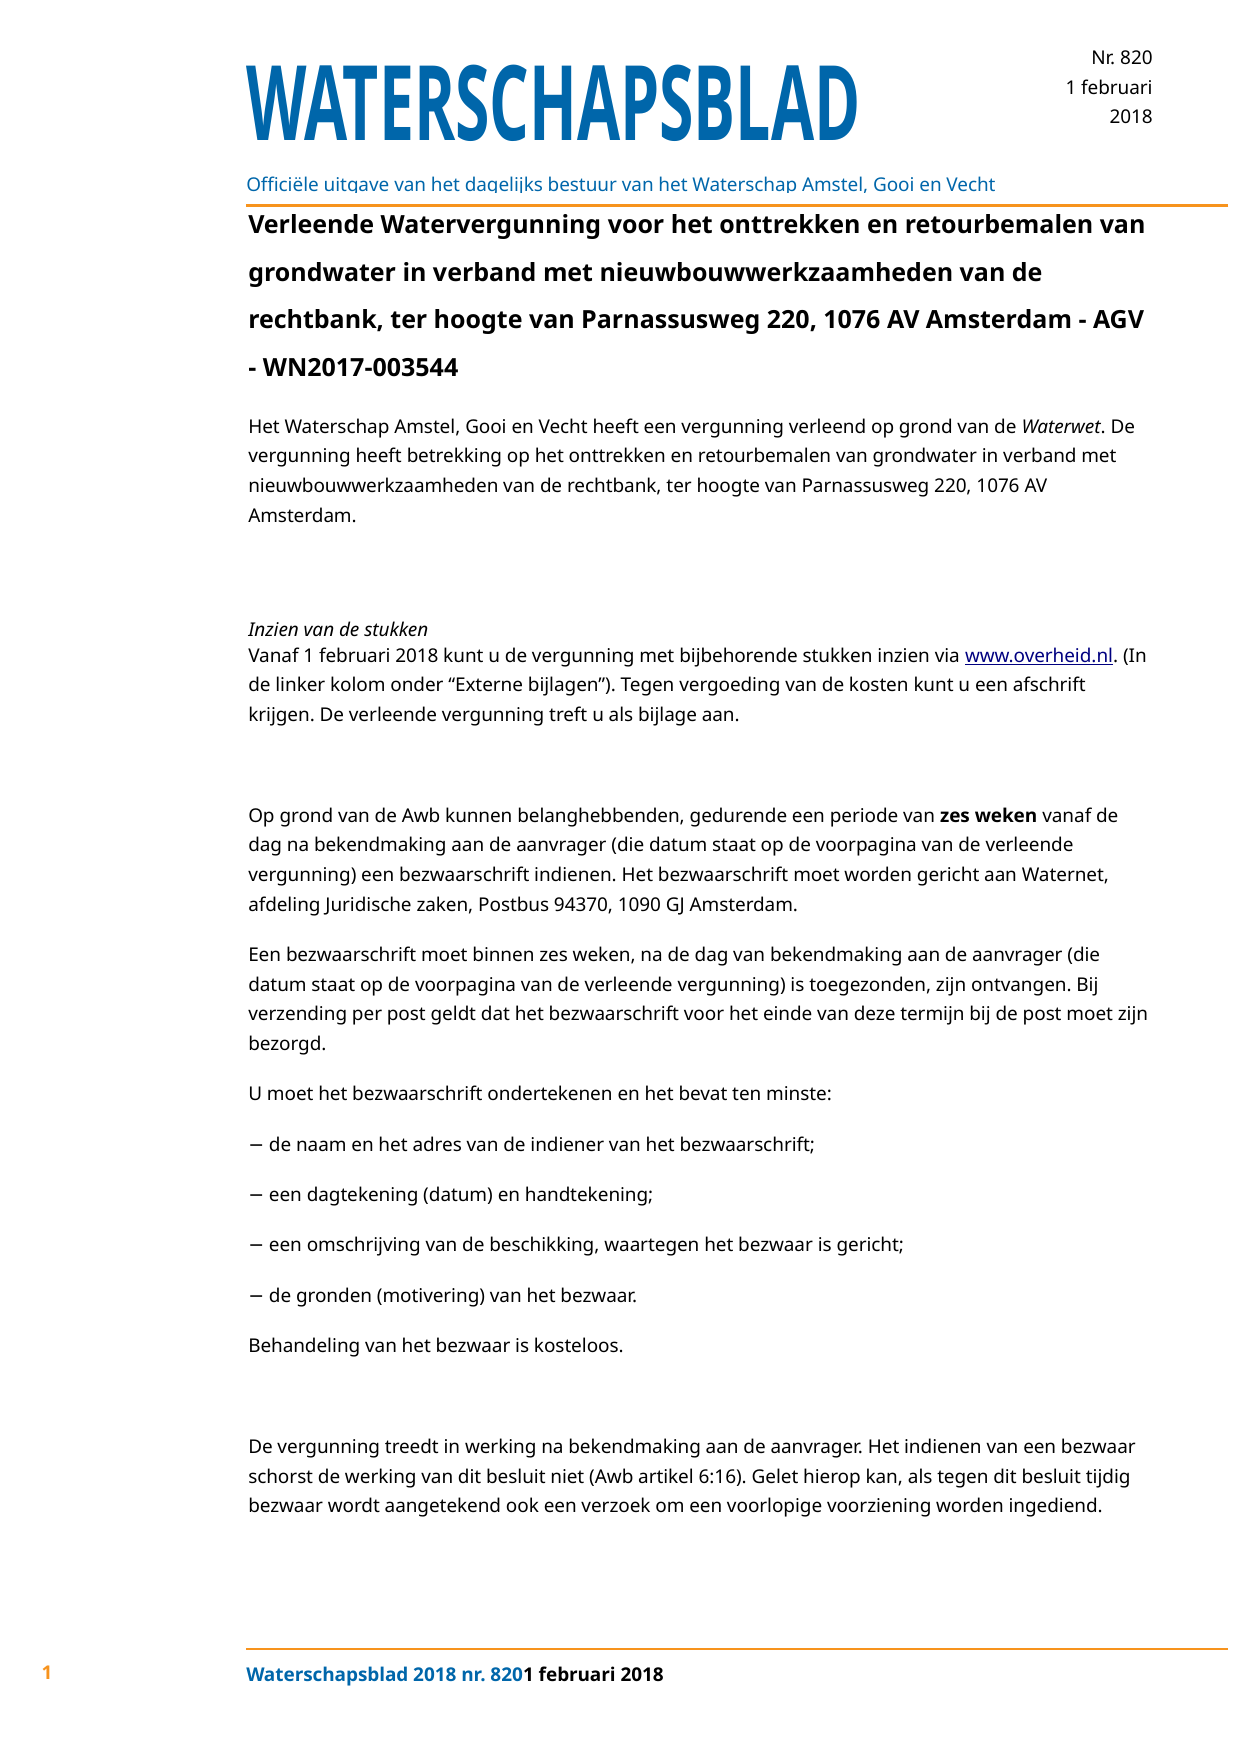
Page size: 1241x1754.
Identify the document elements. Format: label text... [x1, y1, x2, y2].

picture [41, 47, 231, 172]
text − de naam en het adres van de indiener van het bezwaarschrift; [248, 1131, 1152, 1156]
text Inzien van de stukken [248, 616, 1152, 642]
text Behandeling van het bezwaar is kosteloos. [248, 1332, 1152, 1358]
text − een dagtekening (datum) en handtekening; [248, 1181, 1152, 1207]
text − een omschrijving van de beschikking, waartegen het bezwaar is gericht; [248, 1232, 1152, 1257]
text Op grond van de Awb kunnen belanghebbenden, gedurende een periode van zes weken vanaf de dag na bekendmaking aan de aanvrager (die datum staat op de voorpagina van de verleende vergunning) een bezwaarschrift indienen. Het bezwaarschrift moet worden gericht aan Waternet, afdeling Juridische zaken, Postbus 94370, 1090 GJ Amsterdam. [248, 802, 1152, 916]
text Verleende Watervergunning voor het onttrekken en retourbemalen van grondwater in verband met nieuwbouwwerkzaamheden van de rechtbank, ter hoogte van Parnassusweg 220, 1076 AV Amsterdam - AGV - WN2017-003544 [248, 207, 1152, 384]
text Een bezwaarschrift moet binnen zes weken, na de dag van bekendmaking aan de aanvrager (die datum staat op de voorpagina van de verleende vergunning) is toegezonden, zijn ontvangen. Bij verzending per post geldt dat het bezwaarschrift voor het einde van deze termijn bij de post moet zijn bezorgd. [248, 941, 1152, 1056]
text Vanaf 1 februari 2018 kunt u de vergunning met bijbehorende stukken inzien via www.overheid.nl. (In de linker kolom onder “Externe bijlagen”). Tegen vergoeding van de kosten kunt u een afschrift krijgen. De verleende vergunning treft u als bijlage aan. [248, 642, 1152, 727]
text Het Waterschap Amstel, Gooi en Vecht heeft een vergunning verleend op grond van de Waterwet. De vergunning heeft betrekking op het onttrekken en retourbemalen van grondwater in verband met nieuwbouwwerkzaamheden van de rechtbank, ter hoogte van Parnassusweg 220, 1076 AV Amsterdam. [248, 413, 1152, 528]
text − de gronden (motivering) van het bezwaar. [248, 1282, 1152, 1308]
text U moet het bezwaarschrift ondertekenen en het bevat ten minste: [248, 1080, 1152, 1106]
text De vergunning treedt in werking na bekendmaking aan de aanvrager. Het indienen van een bezwaar schorst de werking van dit besluit niet (Awb artikel 6:16). Gelet hierop kan, als tegen dit besluit tijdig bezwaar wordt aangetekend ook een verzoek om een voorlopige voorziening worden ingediend. [248, 1433, 1152, 1518]
